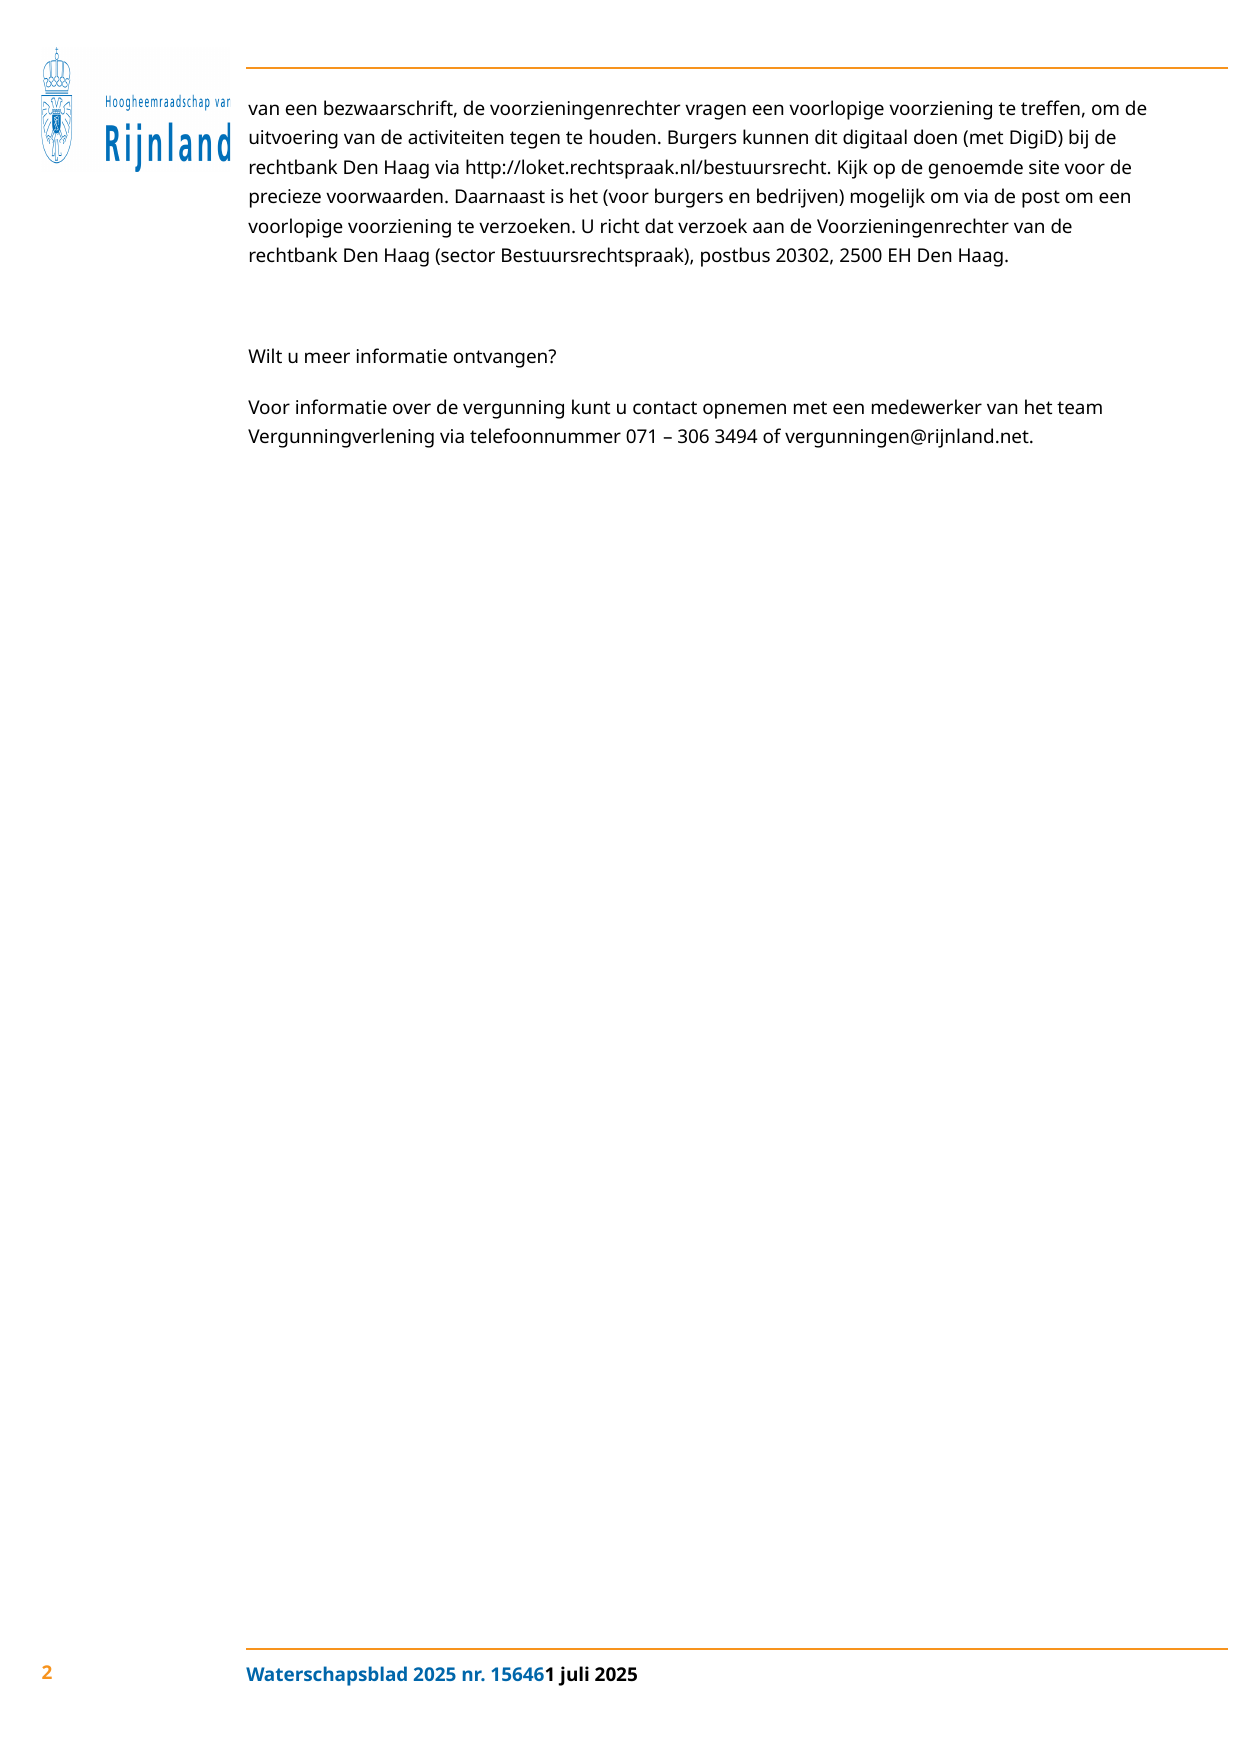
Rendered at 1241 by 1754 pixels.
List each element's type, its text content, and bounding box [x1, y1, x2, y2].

text Voor informatie over de vergunning kunt u contact opnemen met een medewerker van het team Vergunningverlening via telefoonnummer 071 – 306 3494 of vergunningen@rijnland.net. [248, 394, 1152, 449]
text Wilt u meer informatie ontvangen? [248, 343, 1152, 369]
picture [41, 47, 231, 172]
text van een bezwaarschrift, de voorzieningenrechter vragen een voorlopige voorziening te treffen, om de uitvoering van de activiteiten tegen te houden. Burgers kunnen dit digitaal doen (met DigiD) bij de rechtbank Den Haag via http://loket.rechtspraak.nl/bestuursrecht. Kijk op de genoemde site voor de precieze voorwaarden. Daarnaast is het (voor burgers en bedrijven) mogelijk om via de post om een voorlopige voorziening te verzoeken. U richt dat verzoek aan de Voorzieningenrechter van de rechtbank Den Haag (sector Bestuursrechtspraak), postbus 20302, 2500 EH Den Haag. [248, 95, 1152, 268]
